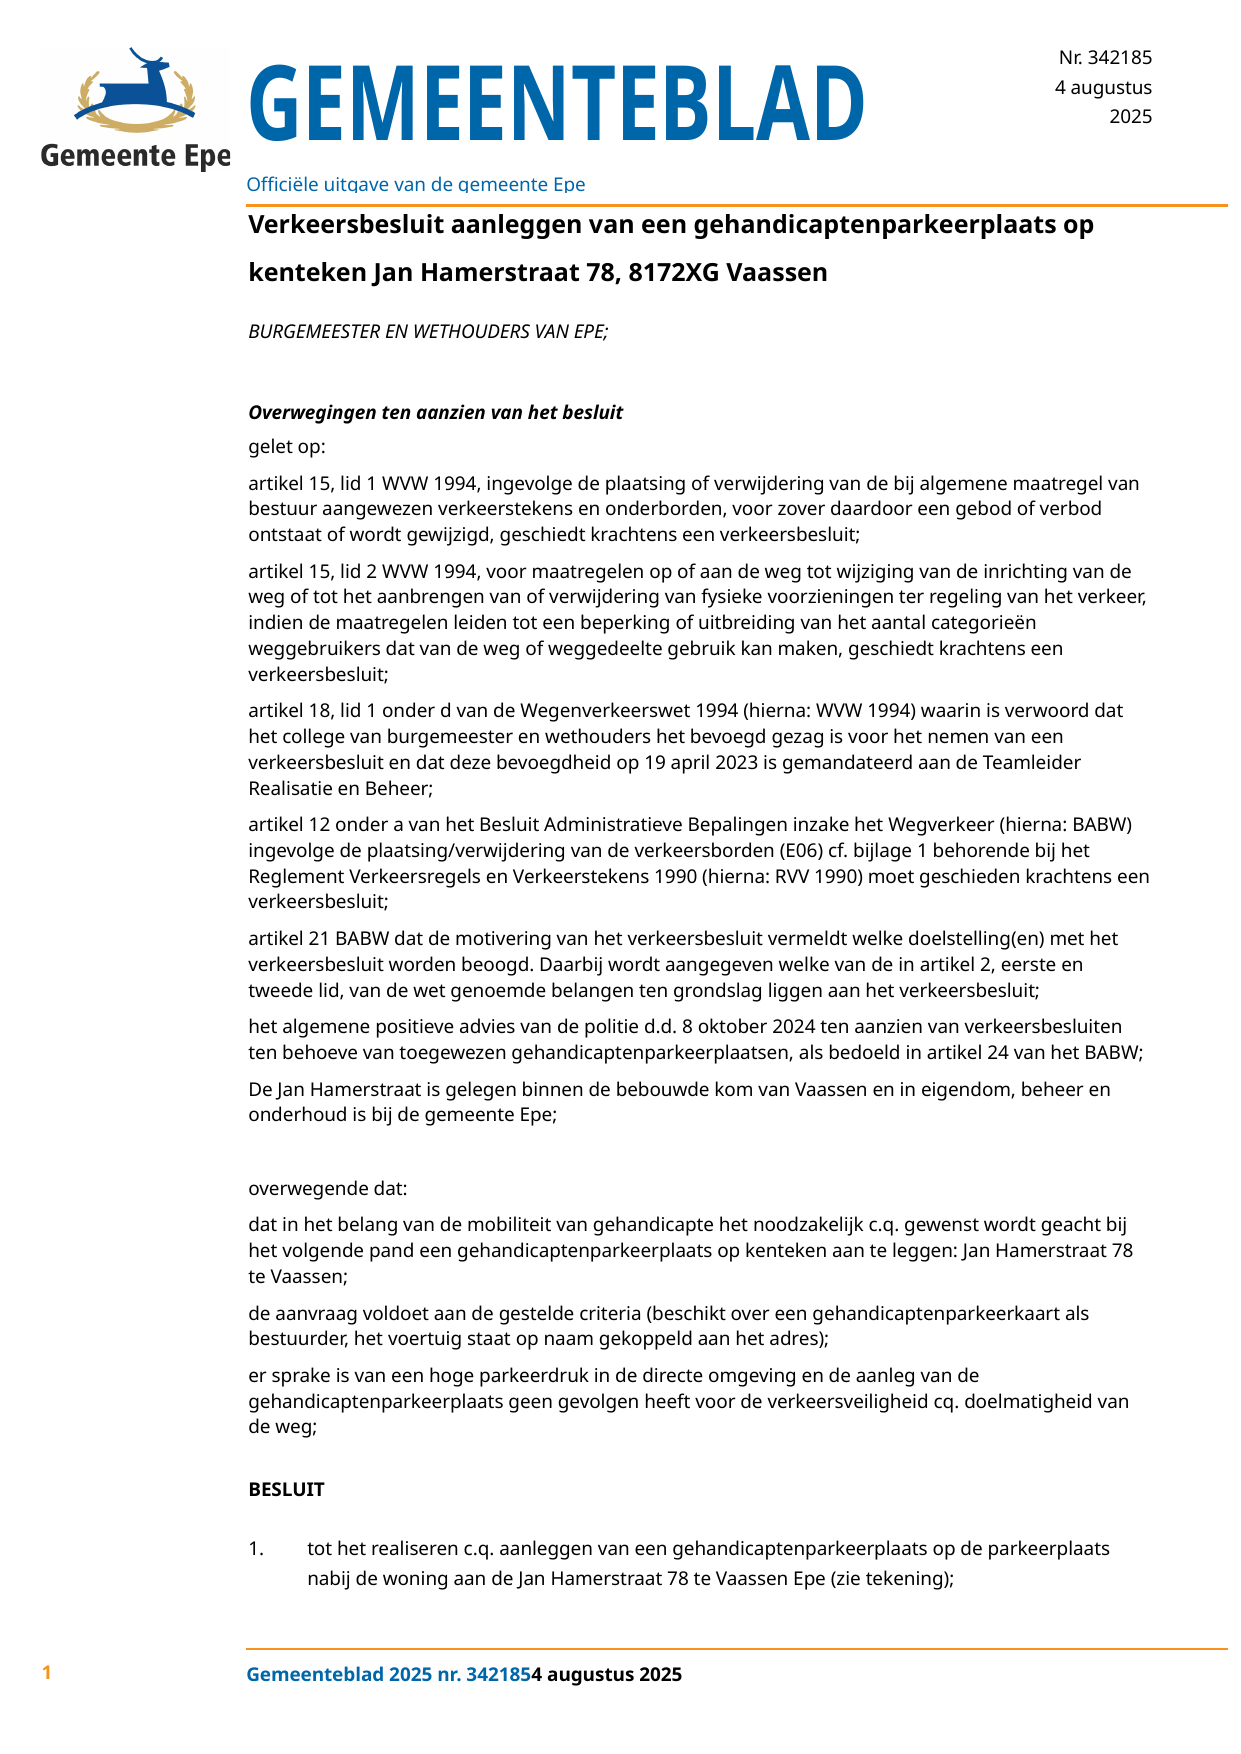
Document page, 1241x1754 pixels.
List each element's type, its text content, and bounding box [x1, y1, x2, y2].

text overwegende dat: [248, 1175, 1152, 1201]
text er sprake is van een hoge parkeerdruk in de directe omgeving en de aanleg van de gehandicaptenparkeerplaats geen gevolgen heeft voor de verkeersveiligheid cq. doelmatigheid van de weg; [248, 1362, 1152, 1439]
text dat in het belang van de mobiliteit van gehandicapte het noodzakelijk c.q. gewenst wordt geacht bij het volgende pand een gehandicaptenparkeerplaats op kenteken aan te leggen: Jan Hamerstraat 78 te Vaassen; [248, 1212, 1152, 1289]
text De Jan Hamerstraat is gelegen binnen de bebouwde kom van Vaassen en in eigendom, beheer en onderhoud is bij de gemeente Epe; [248, 1076, 1152, 1127]
text artikel 21 BABW dat de motivering van het verkeersbesluit vermeldt welke doelstelling(en) met het verkeersbesluit worden beoogd. Daarbij wordt aangegeven welke van de in artikel 2, eerste en tweede lid, van de wet genoemde belangen ten grondslag liggen aan het verkeersbesluit; [248, 925, 1152, 1002]
text gelet op: [248, 433, 1152, 459]
text artikel 15, lid 2 WVW 1994, voor maatregelen op of aan de weg tot wijziging van de inrichting van de weg of tot het aanbrengen van of verwijdering van fysieke voorzieningen ter regeling van het verkeer, indien de maatregelen leiden tot een beperking of uitbreiding van het aantal categorieën weggebruikers dat van de weg of weggedeelte gebruik kan maken, geschiedt krachtens een verkeersbesluit; [248, 558, 1152, 687]
text artikel 18, lid 1 onder d van de Wegenverkeerswet 1994 (hierna: WVW 1994) waarin is verwoord dat het college van burgemeester en wethouders het bevoegd gezag is voor het nemen van een verkeersbesluit en dat deze bevoegdheid op 19 april 2023 is gemandateerd aan de Teamleider Realisatie en Beheer; [248, 698, 1152, 801]
text BURGEMEESTER EN WETHOUDERS VAN EPE; [248, 318, 1152, 344]
text artikel 12 onder a van het Besluit Administratieve Bepalingen inzake het Wegverkeer (hierna: BABW) ingevolge de plaatsing/verwijdering van de verkeersborden (E06) cf. bijlage 1 behorende bij het Reglement Verkeersregels en Verkeerstekens 1990 (hierna: RVV 1990) moet geschieden krachtens een verkeersbesluit; [248, 811, 1152, 914]
text de aanvraag voldoet aan de gestelde criteria (beschikt over een gehandicaptenparkeerkaart als bestuurder, het voertuig staat op naam gekoppeld aan het adres); [248, 1300, 1152, 1351]
text het algemene positieve advies van de politie d.d. 8 oktober 2024 ten aanzien van verkeersbesluiten ten behoeve van toegewezen gehandicaptenparkeerplaatsen, als bedoeld in artikel 24 van het BABW; [248, 1013, 1152, 1065]
text Overwegingen ten aanzien van het besluit [248, 399, 1152, 425]
list tot het realiseren c.q. aanleggen van een gehandicaptenparkeerplaats op de parkeerplaats nabij de woning aan de Jan Hamerstraat 78 te Vaassen Epe (zie tekening); [248, 1535, 1152, 1591]
picture [41, 47, 231, 172]
text artikel 15, lid 1 WVW 1994, ingevolge de plaatsing of verwijdering van de bij algemene maatregel van bestuur aangewezen verkeerstekens en onderborden, voor zover daardoor een gebod of verbod ontstaat of wordt gewijzigd, geschiedt krachtens een verkeersbesluit; [248, 470, 1152, 547]
text Verkeersbesluit aanleggen van een gehandicaptenparkeerplaats op kenteken Jan Hamerstraat 78, 8172XG Vaassen [248, 207, 1152, 288]
text BESLUIT [248, 1476, 1152, 1502]
